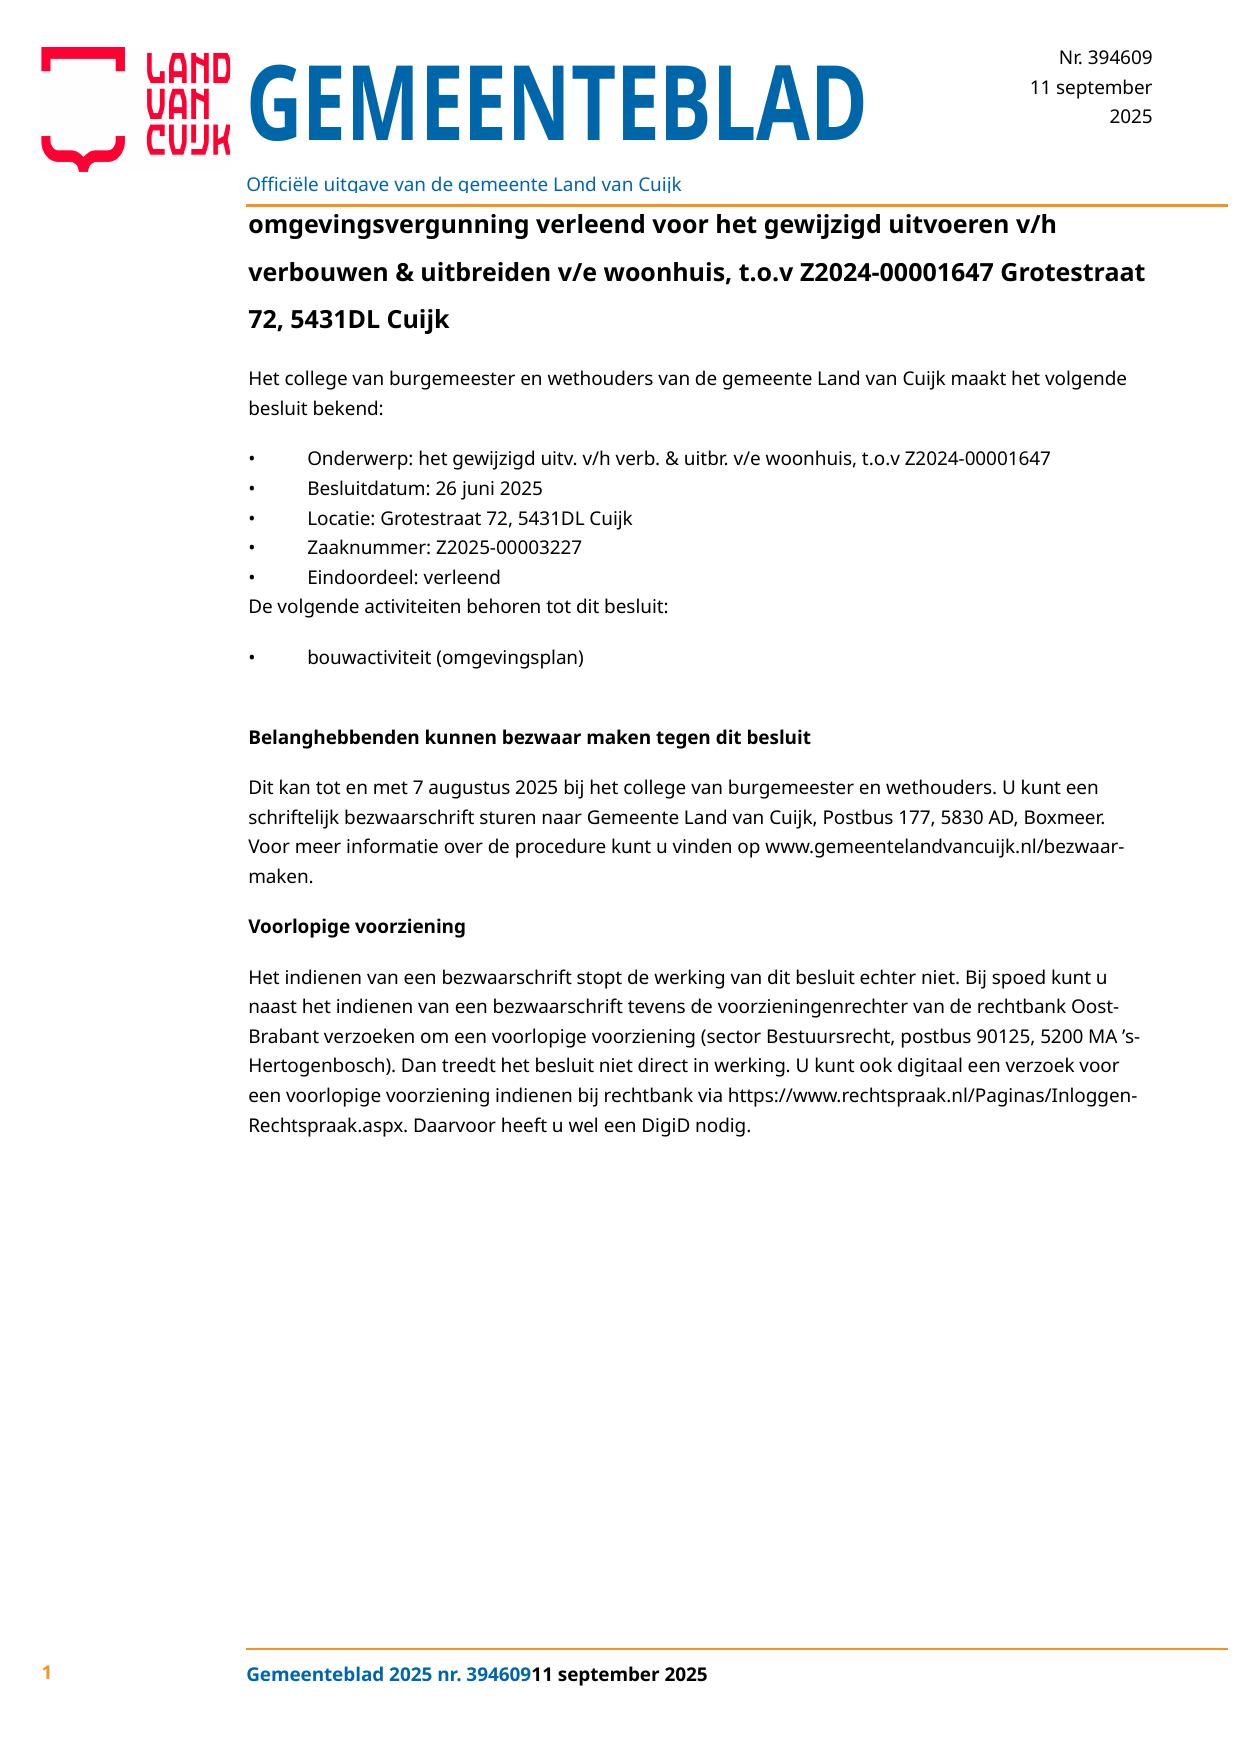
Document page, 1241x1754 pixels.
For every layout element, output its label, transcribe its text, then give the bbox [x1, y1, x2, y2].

text Het indienen van een bezwaarschrift stopt de werking van dit besluit echter niet. Bij spoed kunt u naast het indienen van een bezwaarschrift tevens de voorzieningenrechter van de rechtbank Oost-Brabant verzoeken om een voorlopige voorziening (sector Bestuursrecht, postbus 90125, 5200 MA ’s-Hertogenbosch). Dan treedt het besluit niet direct in werking. U kunt ook digitaal een verzoek voor een voorlopige voorziening indienen bij rechtbank via https://www.rechtspraak.nl/Paginas/Inloggen-Rechtspraak.aspx. Daarvoor heeft u wel een DigiD nodig. [248, 964, 1152, 1137]
list Zaaknummer: Z2025-00003227 [248, 534, 1152, 560]
text Dit kan tot en met 7 augustus 2025 bij het college van burgemeester en wethouders. U kunt een schriftelijk bezwaarschrift sturen naar Gemeente Land van Cuijk, Postbus 177, 5830 AD, Boxmeer. Voor meer informatie over de procedure kunt u vinden op www.gemeentelandvancuijk.nl/bezwaar-maken. [248, 774, 1152, 889]
text omgevingsvergunning verleend voor het gewijzigd uitvoeren v/h verbouwen & uitbreiden v/e woonhuis, t.o.v Z2024-00001647 Grotestraat 72, 5431DL Cuijk [248, 207, 1152, 336]
text Belanghebbenden kunnen bezwaar maken tegen dit besluit [248, 724, 1152, 749]
list Eindoordeel: verleend [248, 564, 1152, 589]
list bouwactiviteit (omgevingsplan) [248, 644, 1152, 669]
text De volgende activiteiten behoren tot dit besluit: [248, 593, 1152, 619]
list Onderwerp: het gewijzigd uitv. v/h verb. & uitbr. v/e woonhuis, t.o.v Z2024-00001647 [248, 446, 1152, 471]
picture [41, 47, 231, 172]
text Het college van burgemeester en wethouders van de gemeente Land van Cuijk maakt het volgende besluit bekend: [248, 366, 1152, 421]
list Besluitdatum: 26 juni 2025 [248, 475, 1152, 501]
list Locatie: Grotestraat 72, 5431DL Cuijk [248, 505, 1152, 530]
text Voorlopige voorziening [248, 913, 1152, 939]
